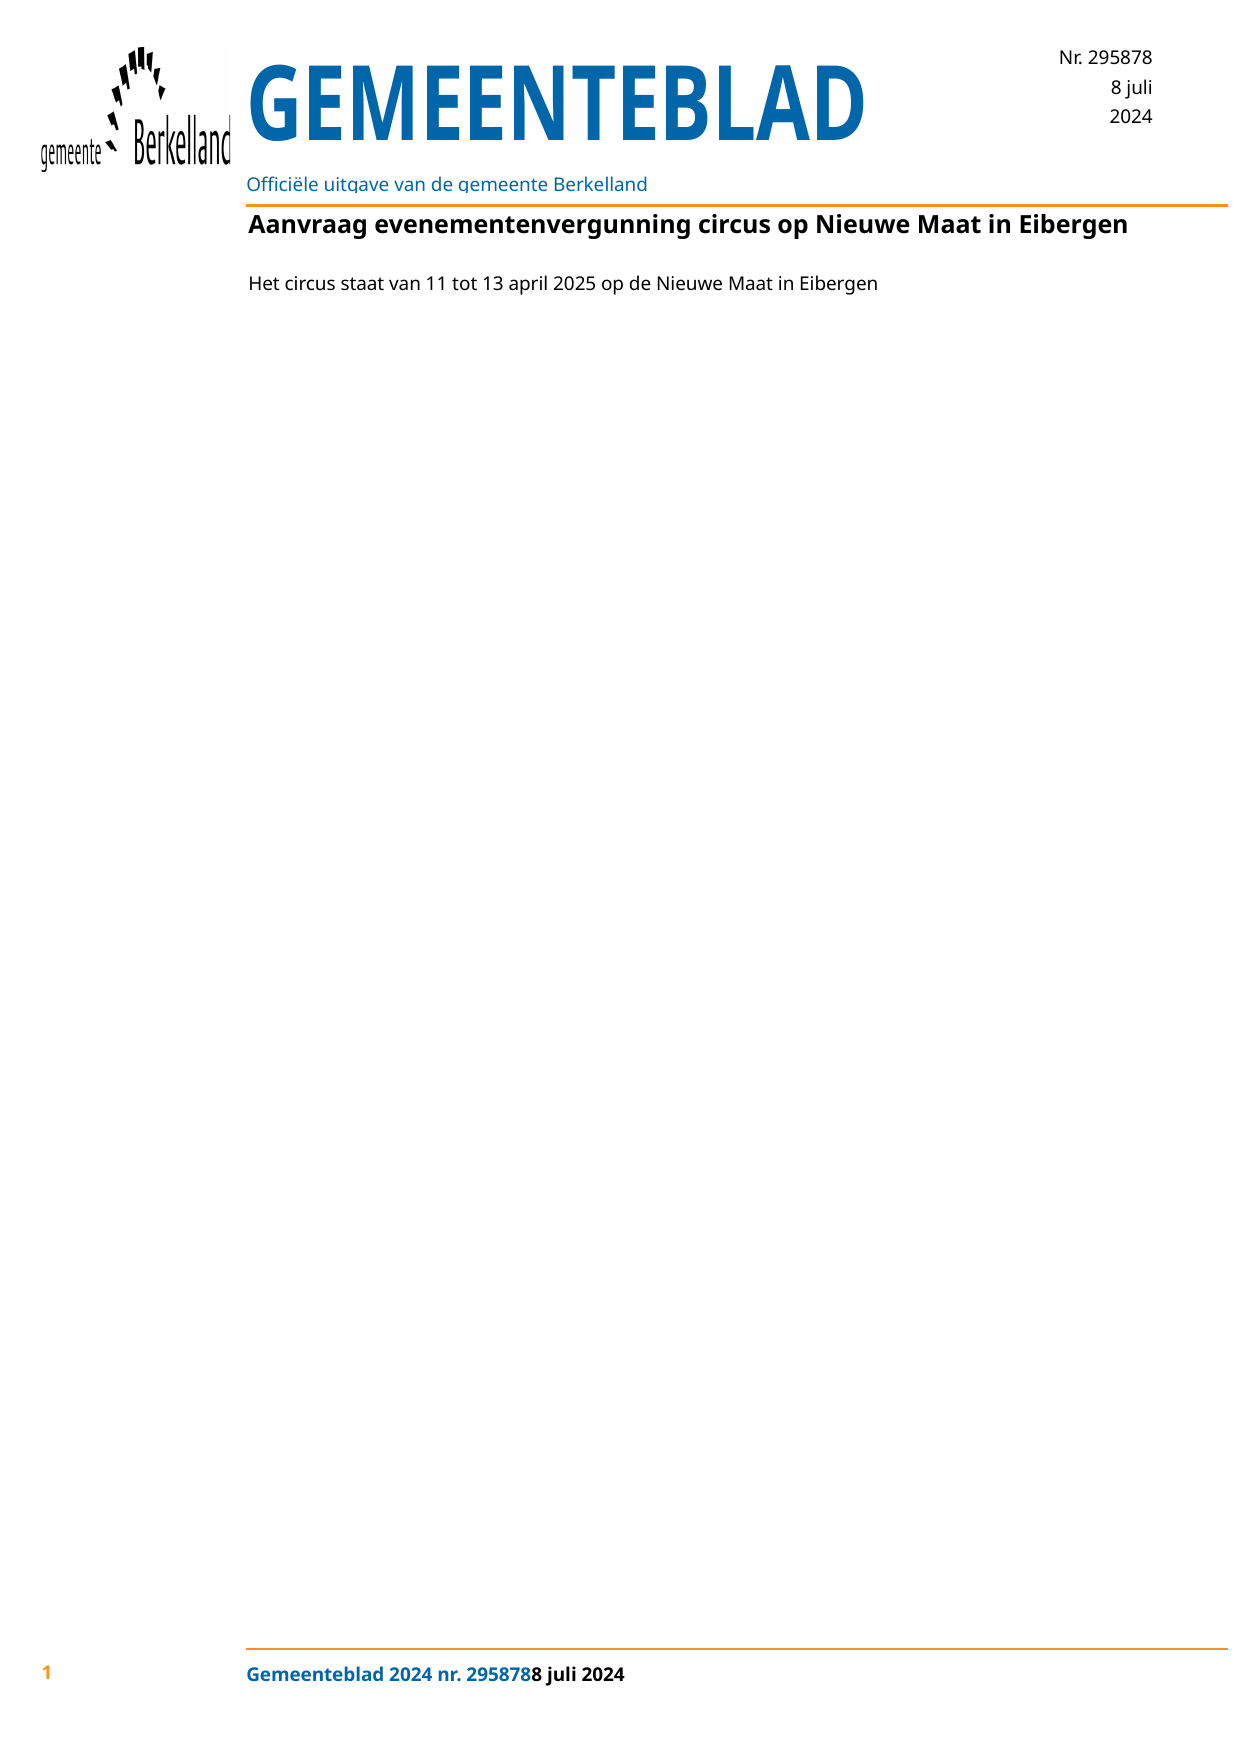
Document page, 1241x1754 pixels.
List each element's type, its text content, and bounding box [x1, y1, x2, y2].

picture [41, 47, 231, 172]
text Het circus staat van 11 tot 13 april 2025 op de Nieuwe Maat in Eibergen [248, 270, 1152, 296]
text Aanvraag evenementenvergunning circus op Nieuwe Maat in Eibergen [248, 207, 1152, 241]
